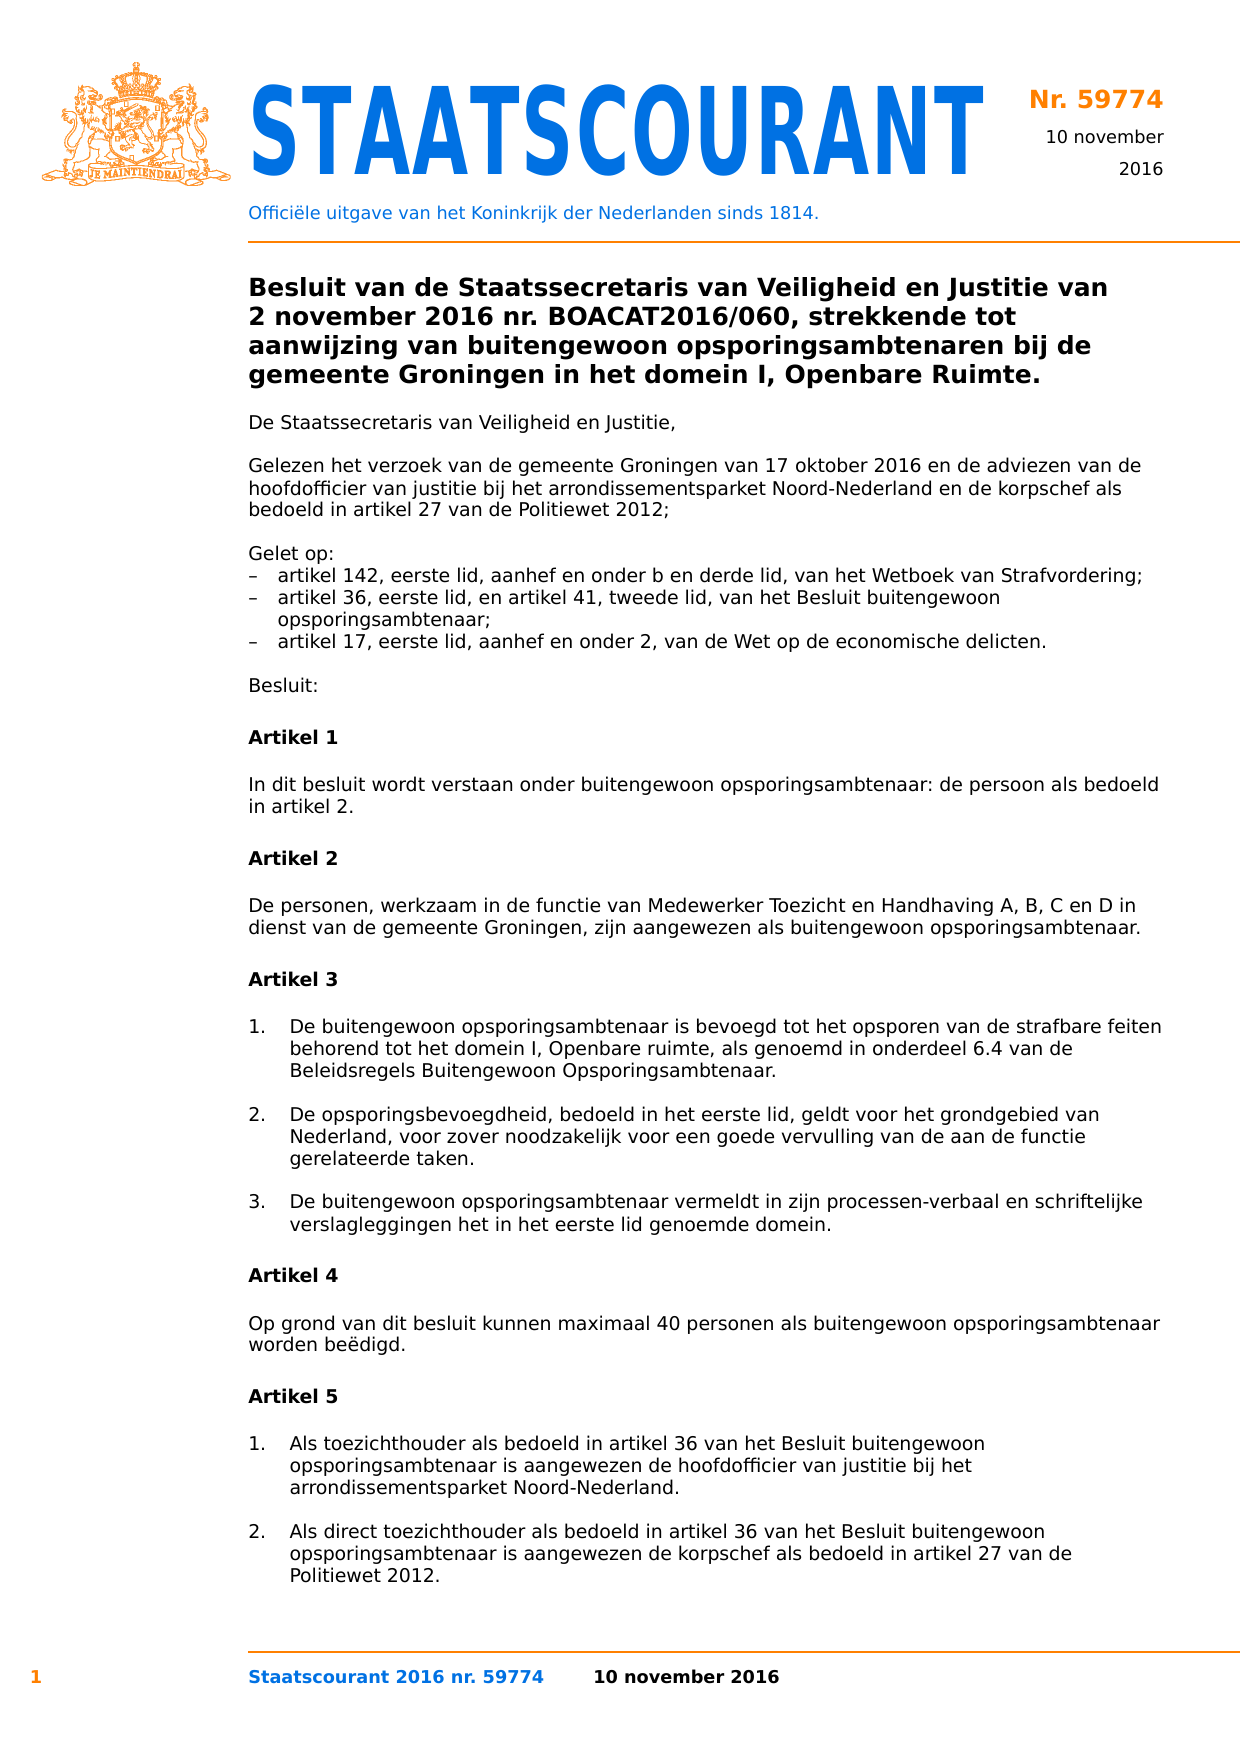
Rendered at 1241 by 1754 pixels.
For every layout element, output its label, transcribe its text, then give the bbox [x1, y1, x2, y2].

text Gelet op: [248, 543, 1163, 565]
subtitle Artikel 2 [248, 848, 1163, 870]
text 2. Als direct toezichthouder als bedoeld in artikel 36 van het Besluit buitengewoon opsporingsambtenaar is aangewezen de korpschef als bedoeld in artikel 27 van de Politiewet 2012. [248, 1521, 1163, 1587]
table_header Nr. 59774 [998, 62, 1240, 121]
subtitle Artikel 1 [248, 727, 1163, 749]
subtitle Artikel 4 [248, 1265, 1163, 1287]
text In dit besluit wordt verstaan onder buitengewoon opsporingsambtenaar: de persoon als bedoeld in artikel 2. [248, 774, 1163, 818]
text 1. De buitengewoon opsporingsambtenaar is bevoegd tot het opsporen van de strafbare feiten behorend tot het domein I, Openbare ruimte, als genoemd in onderdeel 6.4 van de Beleidsregels Buitengewoon Opsporingsambtenaar. [248, 1016, 1163, 1082]
text 2. De opsporingsbevoegdheid, bedoeld in het eerste lid, geldt voor het grondgebied van Nederland, voor zover noodzakelijk voor een goede vervulling van de aan de functie gerelateerde taken. [248, 1104, 1163, 1169]
text De personen, werkzaam in de functie van Medewerker Toezicht en Handhaving A, B, C en D in dienst van de gemeente Groningen, zijn aangewezen als buitengewoon opsporingsambtenaar. [248, 895, 1163, 939]
subtitle Artikel 3 [248, 969, 1163, 991]
text – artikel 36, eerste lid, en artikel 41, tweede lid, van het Besluit buitengewoon opsporingsambtenaar; [248, 587, 1163, 631]
text 1. Als toezichthouder als bedoeld in artikel 36 van het Besluit buitengewoon opsporingsambtenaar is aangewezen de hoofdofficier van justitie bij het arrondissementsparket Noord-Nederland. [248, 1433, 1163, 1499]
text – artikel 17, eerste lid, aanhef en onder 2, van de Wet op de economische delicten. [248, 631, 1163, 653]
table_cell Officiële uitgave van het Koninkrijk der Nederlanden sinds 1814. [248, 203, 1240, 241]
subtitle Besluit van de Staatssecretaris van Veiligheid en Justitie van 2 november 2016 nr. BOACAT2016/060, strekkende tot aanwijzing van buitengewoon opsporingsambtenaren bij de gemeente Groningen in het domein I, Openbare Ruimte. [248, 273, 1163, 390]
table_header STAATSCOURANT [248, 62, 998, 203]
picture [41, 62, 231, 186]
table_cell 2016 [998, 153, 1240, 203]
text Op grond van dit besluit kunnen maximaal 40 personen als buitengewoon opsporingsambtenaar worden beëdigd. [248, 1312, 1163, 1356]
text 3. De buitengewoon opsporingsambtenaar vermeldt in zijn processen-verbaal en schriftelijke verslagleggingen het in het eerste lid genoemde domein. [248, 1191, 1163, 1235]
text Besluit: [248, 675, 1163, 697]
text De Staatssecretaris van Veiligheid en Justitie, [248, 412, 1163, 433]
subtitle Artikel 5 [248, 1386, 1163, 1408]
table_cell 10 november [998, 121, 1240, 153]
text – artikel 142, eerste lid, aanhef en onder b en derde lid, van het Wetboek van Strafvordering; [248, 565, 1163, 587]
table_header [25, 62, 248, 241]
text Gelezen het verzoek van de gemeente Groningen van 17 oktober 2016 en de adviezen van de hoofdofficier van justitie bij het arrondissementsparket Noord-Nederland en de korpschef als bedoeld in artikel 27 van de Politiewet 2012; [248, 455, 1163, 521]
